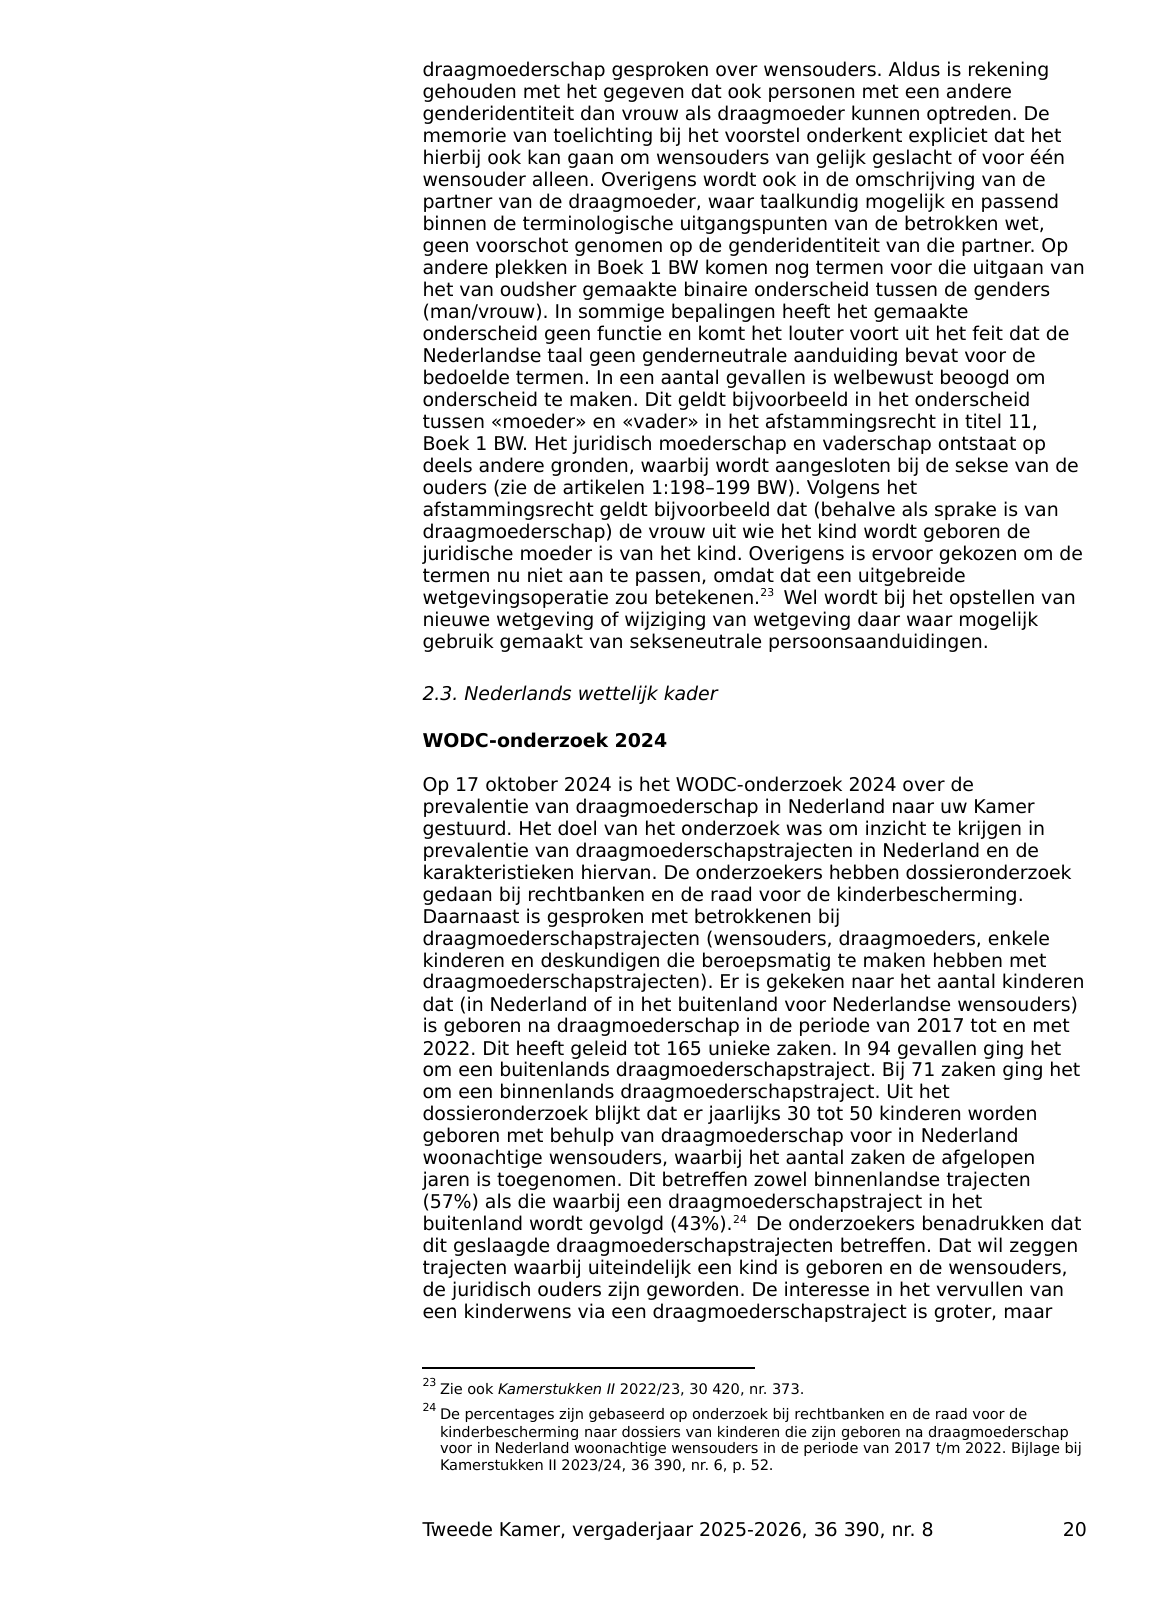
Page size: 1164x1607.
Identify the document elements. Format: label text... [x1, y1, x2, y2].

text Zie ook Kamerstukken II 2022/23, 30 420, nr. 373. [422, 1377, 1087, 1399]
text De percentages zijn gebaseerd op onderzoek bij rechtbanken en de raad voor de kinderbescherming naar dossiers van kinderen die zijn geboren na draagmoederschap voor in Nederland woonachtige wensouders in de periode van 2017 t/m 2022. Bijlage bij Kamerstukken II 2023/24, 36 390, nr. 6, p. 52. [422, 1402, 1087, 1474]
subtitle WODC-onderzoek 2024 [422, 729, 1087, 751]
text draagmoederschap gesproken over wensouders. Aldus is rekening gehouden met het gegeven dat ook personen met een andere genderidentiteit dan vrouw als draagmoeder kunnen optreden. De memorie van toelichting bij het voorstel onderkent expliciet dat het hierbij ook kan gaan om wensouders van gelijk geslacht of voor één wensouder alleen. Overigens wordt ook in de omschrijving van de partner van de draagmoeder, waar taalkundig mogelijk en passend binnen de terminologische uitgangspunten van de betrokken wet, geen voorschot genomen op de genderidentiteit van die partner. Op andere plekken in Boek 1 BW komen nog termen voor die uitgaan van het van oudsher gemaakte binaire onderscheid tussen de genders (man/vrouw). In sommige bepalingen heeft het gemaakte onderscheid geen functie en komt het louter voort uit het feit dat de Nederlandse taal geen genderneutrale aanduiding bevat voor de bedoelde termen. In een aantal gevallen is welbewust beoogd om onderscheid te maken. Dit geldt bijvoorbeeld in het onderscheid tussen «moeder» en «vader» in het afstammingsrecht in titel 11, Boek 1 BW. Het juridisch moederschap en vaderschap ontstaat op deels andere gronden, waarbij wordt aangesloten bij de sekse van de ouders (zie de artikelen 1:198–199 BW). Volgens het afstammingsrecht geldt bijvoorbeeld dat (behalve als sprake is van draagmoederschap) de vrouw uit wie het kind wordt geboren de juridische moeder is van het kind. Overigens is ervoor gekozen om de termen nu niet aan te passen, omdat dat een uitgebreide wetgevingsoperatie zou betekenen. Wel wordt bij het opstellen van nieuwe wetgeving of wijziging van wetgeving daar waar mogelijk gebruik gemaakt van sekseneutrale persoonsaanduidingen. [422, 59, 1087, 652]
text Op 17 oktober 2024 is het WODC-onderzoek 2024 over de prevalentie van draagmoederschap in Nederland naar uw Kamer gestuurd. Het doel van het onderzoek was om inzicht te krijgen in prevalentie van draagmoederschapstrajecten in Nederland en de karakteristieken hiervan. De onderzoekers hebben dossieronderzoek gedaan bij rechtbanken en de raad voor de kinderbescherming. Daarnaast is gesproken met betrokkenen bij draagmoederschapstrajecten (wensouders, draagmoeders, enkele kinderen en deskundigen die beroepsmatig te maken hebben met draagmoederschapstrajecten). Er is gekeken naar het aantal kinderen dat (in Nederland of in het buitenland voor Nederlandse wensouders) is geboren na draagmoederschap in de periode van 2017 tot en met 2022. Dit heeft geleid tot 165 unieke zaken. In 94 gevallen ging het om een buitenlands draagmoederschapstraject. Bij 71 zaken ging het om een binnenlands draagmoederschapstraject. Uit het dossieronderzoek blijkt dat er jaarlijks 30 tot 50 kinderen worden geboren met behulp van draagmoederschap voor in Nederland woonachtige wensouders, waarbij het aantal zaken de afgelopen jaren is toegenomen. Dit betreffen zowel binnenlandse trajecten (57%) als die waarbij een draagmoederschapstraject in het buitenland wordt gevolgd (43%). De onderzoekers benadrukken dat dit geslaagde draagmoederschapstrajecten betreffen. Dat wil zeggen trajecten waarbij uiteindelijk een kind is geboren en de wensouders, de juridisch ouders zijn geworden. De interesse in het vervullen van een kinderwens via een draagmoederschapstraject is groter, maar [422, 774, 1087, 1323]
subtitle 2.3. Nederlands wettelijk kader [422, 682, 1087, 704]
